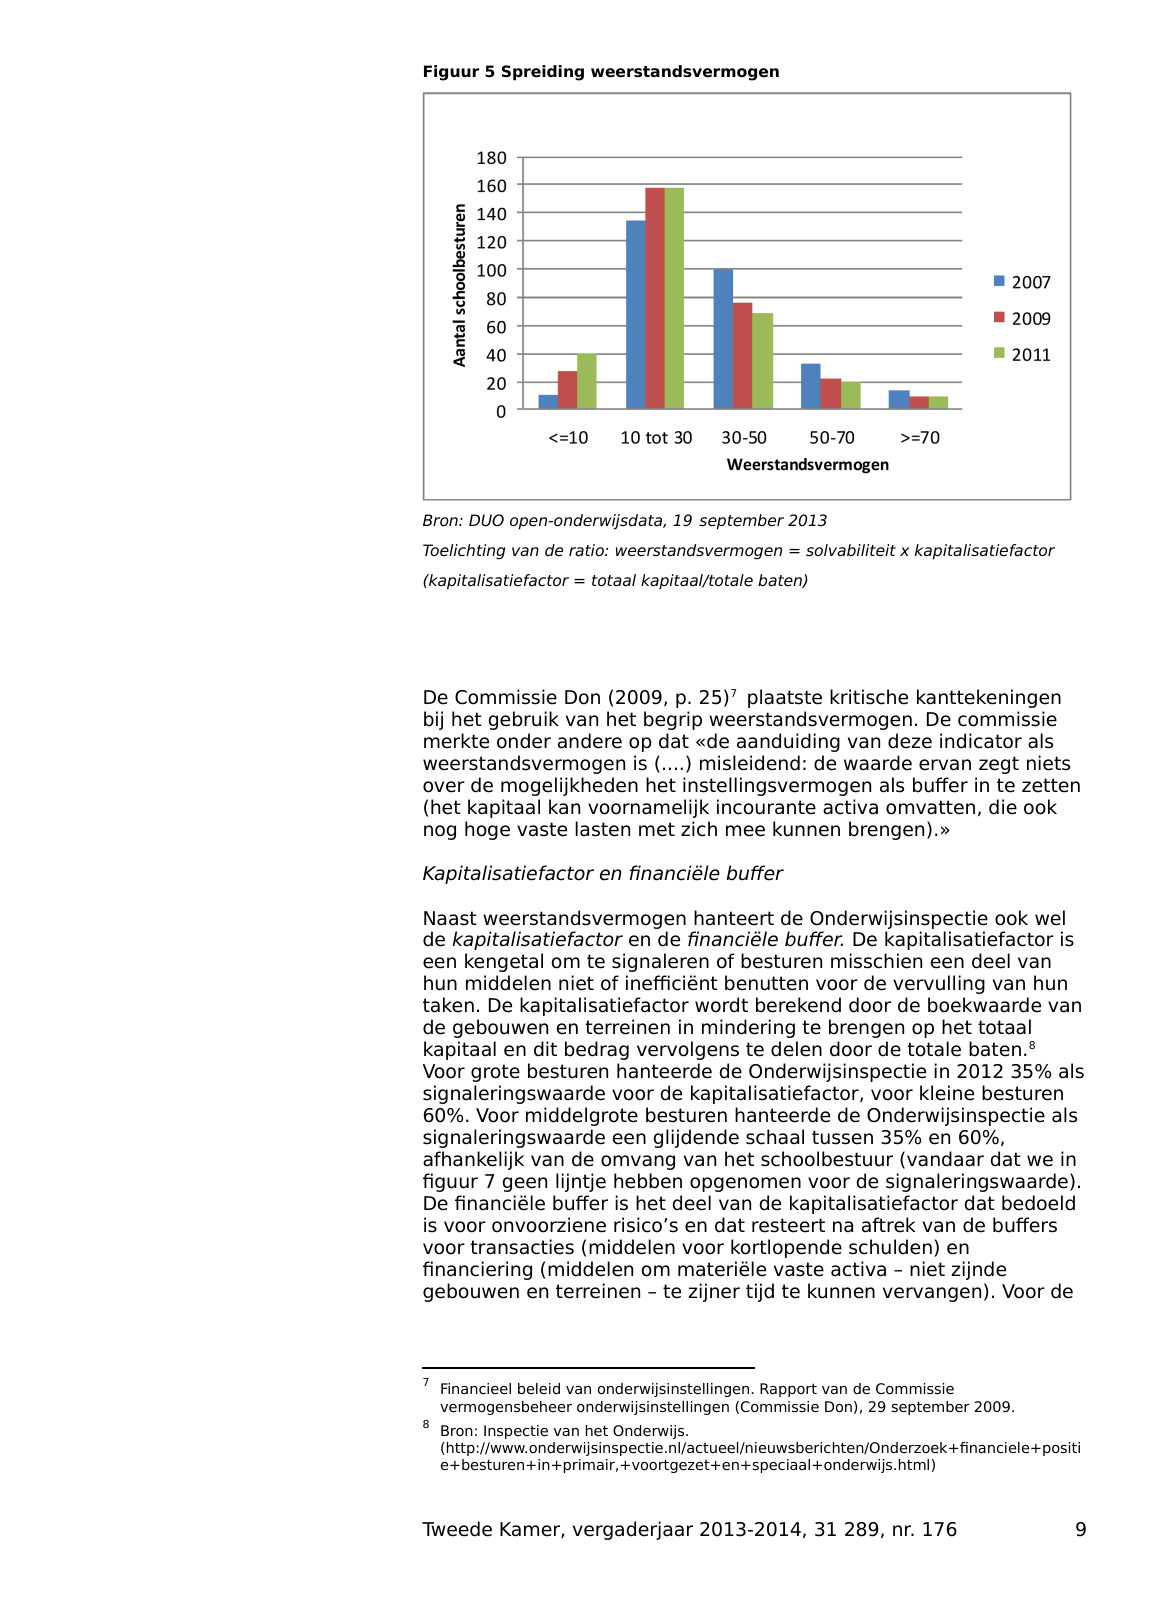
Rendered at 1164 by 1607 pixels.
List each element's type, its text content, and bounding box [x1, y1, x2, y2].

text Naast weerstandsvermogen hanteert de Onderwijsinspectie ook wel de kapitalisatiefactor en de financiële buffer. De kapitalisatiefactor is een kengetal om te signaleren of besturen misschien een deel van hun middelen niet of inefficiënt benutten voor de vervulling van hun taken. De kapitalisatiefactor wordt berekend door de boekwaarde van de gebouwen en terreinen in mindering te brengen op het totaal kapitaal en dit bedrag vervolgens te delen door de totale baten. [422, 907, 1087, 1061]
subtitle Kapitalisatiefactor en financiële buffer [422, 863, 1087, 885]
text Bron: Inspectie van het Onderwijs. (http://www.onderwijsinspectie.nl/actueel/nieuwsberichten/Onderzoek+financiele+positie+besturen+in+primair,+voortgezet+en+speciaal+onderwijs.html) [422, 1418, 1087, 1474]
text Figuur 5 Spreiding weerstandsvermogen [422, 63, 1072, 81]
text De Commissie Don (2009, p. 25) plaatste kritische kanttekeningen bij het gebruik van het begrip weerstandsvermogen. De commissie merkte onder andere op dat «de aanduiding van deze indicator als weerstandsvermogen is (....) misleidend: de waarde ervan zegt niets over de mogelijkheden het instellingsvermogen als buffer in te zetten (het kapitaal kan voornamelijk incourante activa omvatten, die ook nog hoge vaste lasten met zich mee kunnen brengen).» [422, 687, 1087, 841]
text Toelichting van de ratio: weerstandsvermogen = solvabiliteit x kapitalisatiefactor [422, 542, 1072, 560]
picture [422, 92, 1072, 501]
text Voor grote besturen hanteerde de Onderwijsinspectie in 2012 35% als signaleringswaarde voor de kapitalisatiefactor, voor kleine besturen 60%. Voor middelgrote besturen hanteerde de Onderwijsinspectie als signaleringswaarde een glijdende schaal tussen 35% en 60%, afhankelijk van de omvang van het schoolbestuur (vandaar dat we in figuur 7 geen lijntje hebben opgenomen voor de signaleringswaarde). [422, 1061, 1087, 1193]
text Financieel beleid van onderwijsinstellingen. Rapport van de Commissie vermogensbeheer onderwijsinstellingen (Commissie Don), 29 september 2009. [422, 1377, 1087, 1416]
text (kapitalisatiefactor = totaal kapitaal/totale baten) [422, 572, 1072, 590]
text De financiële buffer is het deel van de kapitalisatiefactor dat bedoeld is voor onvoorziene risico’s en dat resteert na aftrek van de buffers voor transacties (middelen voor kortlopende schulden) en financiering (middelen om materiële vaste activa – niet zijnde gebouwen en terreinen – te zijner tijd te kunnen vervangen). Voor de [422, 1193, 1087, 1303]
text Bron: DUO open-onderwijsdata, 19 september 2013 [422, 512, 1072, 530]
